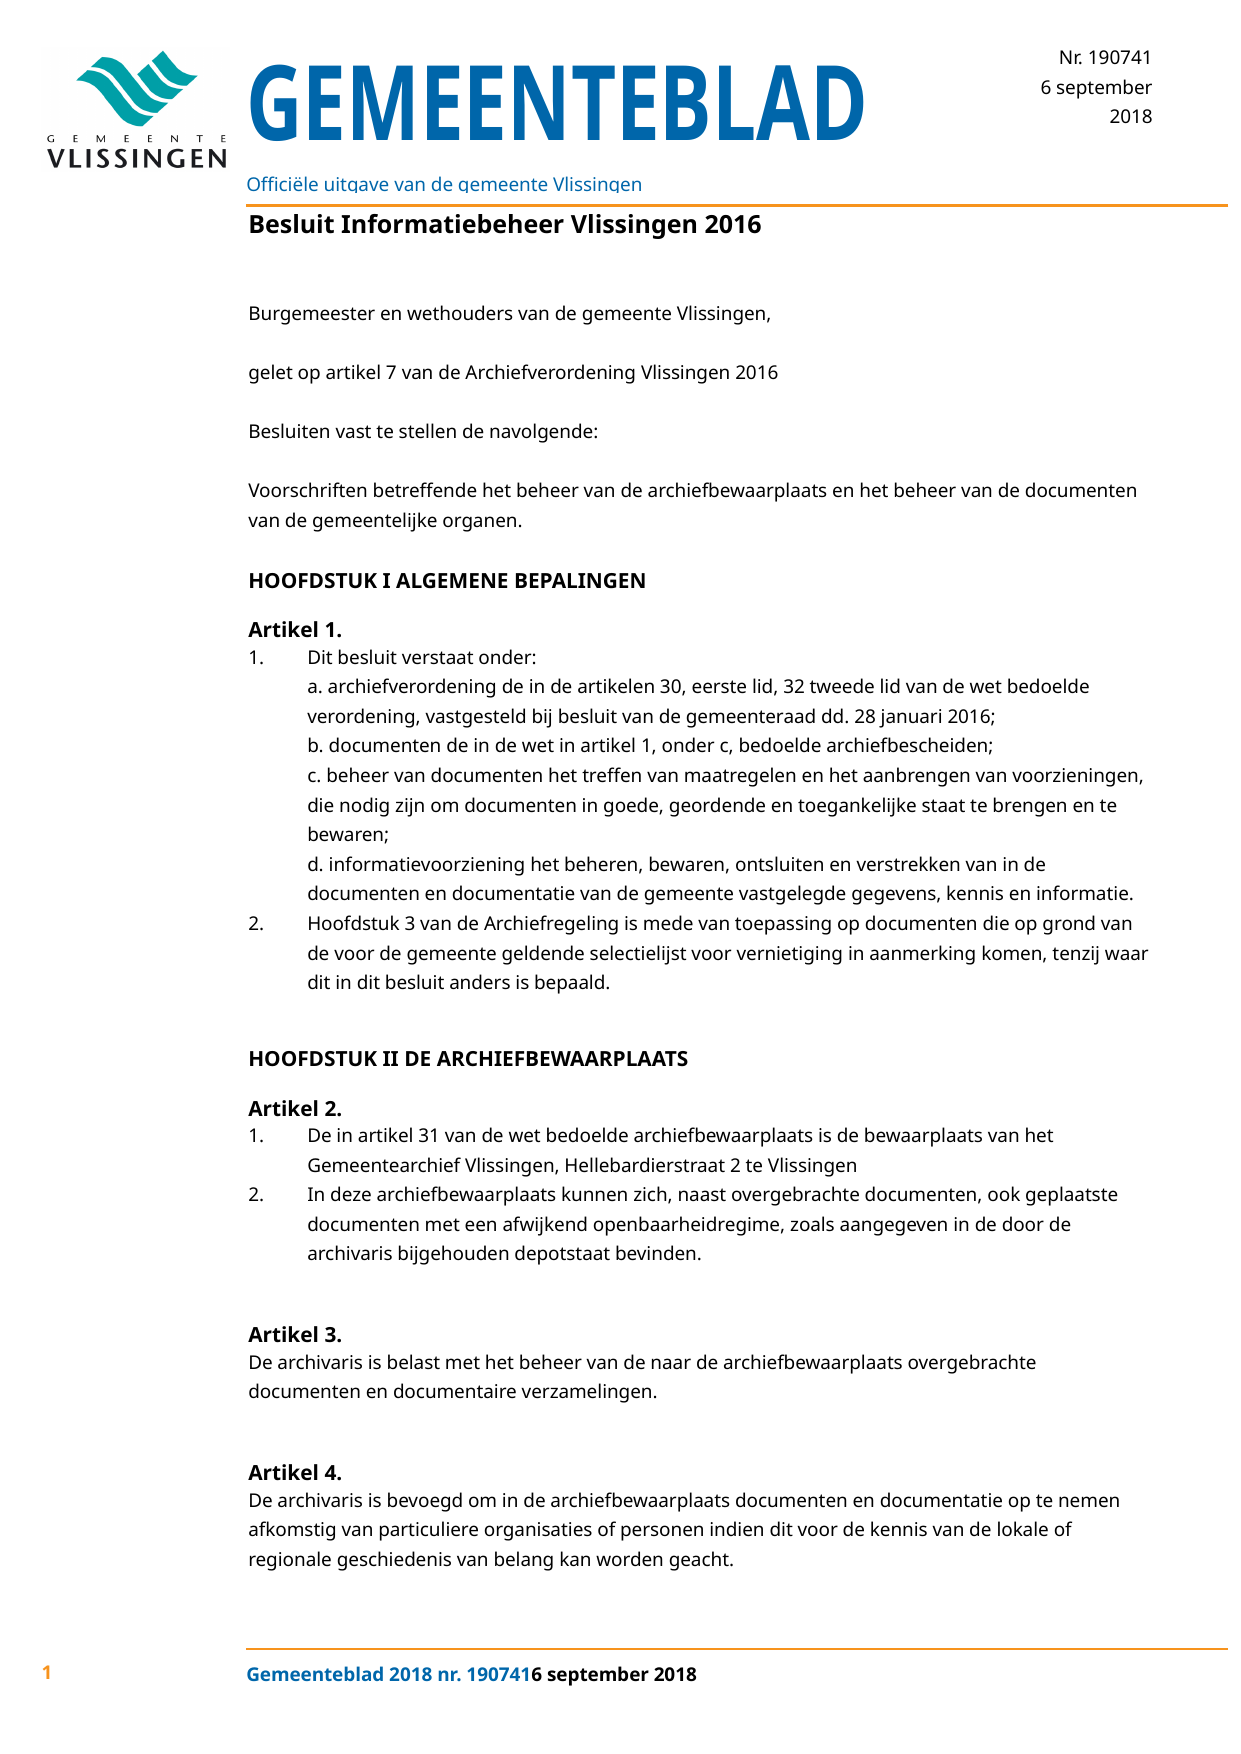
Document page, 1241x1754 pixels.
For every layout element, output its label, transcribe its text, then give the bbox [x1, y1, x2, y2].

text Artikel 3. [248, 1321, 1152, 1349]
text Artikel 2. [248, 1094, 1152, 1122]
text Artikel 1. [248, 615, 1152, 644]
list b. documenten de in de wet in artikel 1, onder c, bedoelde archiefbescheiden; [248, 733, 1152, 758]
text De archivaris is belast met het beheer van de naar de archiefbewaarplaats overgebrachte documenten en documentaire verzamelingen. [248, 1349, 1152, 1404]
list In deze archiefbewaarplaats kunnen zich, naast overgebrachte documenten, ook geplaatste documenten met een afwijkend openbaarheidregime, zoals aangegeven in de door de archivaris bijgehouden depotstaat bevinden. [248, 1181, 1152, 1266]
text Burgemeester en wethouders van de gemeente Vlissingen, [248, 300, 1152, 326]
picture [41, 47, 231, 172]
text HOOFDSTUK II DE ARCHIEFBEWAARPLAATS [248, 1044, 1152, 1073]
list Dit besluit verstaat onder: [248, 644, 1152, 669]
text Artikel 4. [248, 1458, 1152, 1487]
text HOOFDSTUK I ALGEMENE BEPALINGEN [248, 566, 1152, 594]
text Besluiten vast te stellen de navolgende: [248, 418, 1152, 444]
text Besluit Informatiebeheer Vlissingen 2016 [248, 207, 1152, 241]
text De archivaris is bevoegd om in de archiefbewaarplaats documenten en documentatie op te nemen afkomstig van particuliere organisaties of personen indien dit voor de kennis van de lokale of regionale geschiedenis van belang kan worden geacht. [248, 1487, 1152, 1572]
list Hoofdstuk 3 van de Archiefregeling is mede van toepassing op documenten die op grond van de voor de gemeente geldende selectielijst voor vernietiging in aanmerking komen, tenzij waar dit in dit besluit anders is bepaald. [248, 910, 1152, 995]
list De in artikel 31 van de wet bedoelde archiefbewaarplaats is de bewaarplaats van het Gemeentearchief Vlissingen, Hellebardierstraat 2 te Vlissingen [248, 1122, 1152, 1177]
text gelet op artikel 7 van de Archiefverordening Vlissingen 2016 [248, 359, 1152, 385]
list c. beheer van documenten het treffen van maatregelen en het aanbrengen van voorzieningen, die nodig zijn om documenten in goede, geordende en toegankelijke staat te brengen en te bewaren; [248, 762, 1152, 847]
text Voorschriften betreffende het beheer van de archiefbewaarplaats en het beheer van de documenten van de gemeentelijke organen. [248, 477, 1152, 533]
list a. archiefverordening de in de artikelen 30, eerste lid, 32 tweede lid van de wet bedoelde verordening, vastgesteld bij besluit van de gemeenteraad dd. 28 januari 2016; [248, 673, 1152, 729]
list d. informatievoorziening het beheren, bewaren, ontsluiten en verstrekken van in de documenten en documentatie van de gemeente vastgelegde gegevens, kennis en informatie. [248, 851, 1152, 906]
